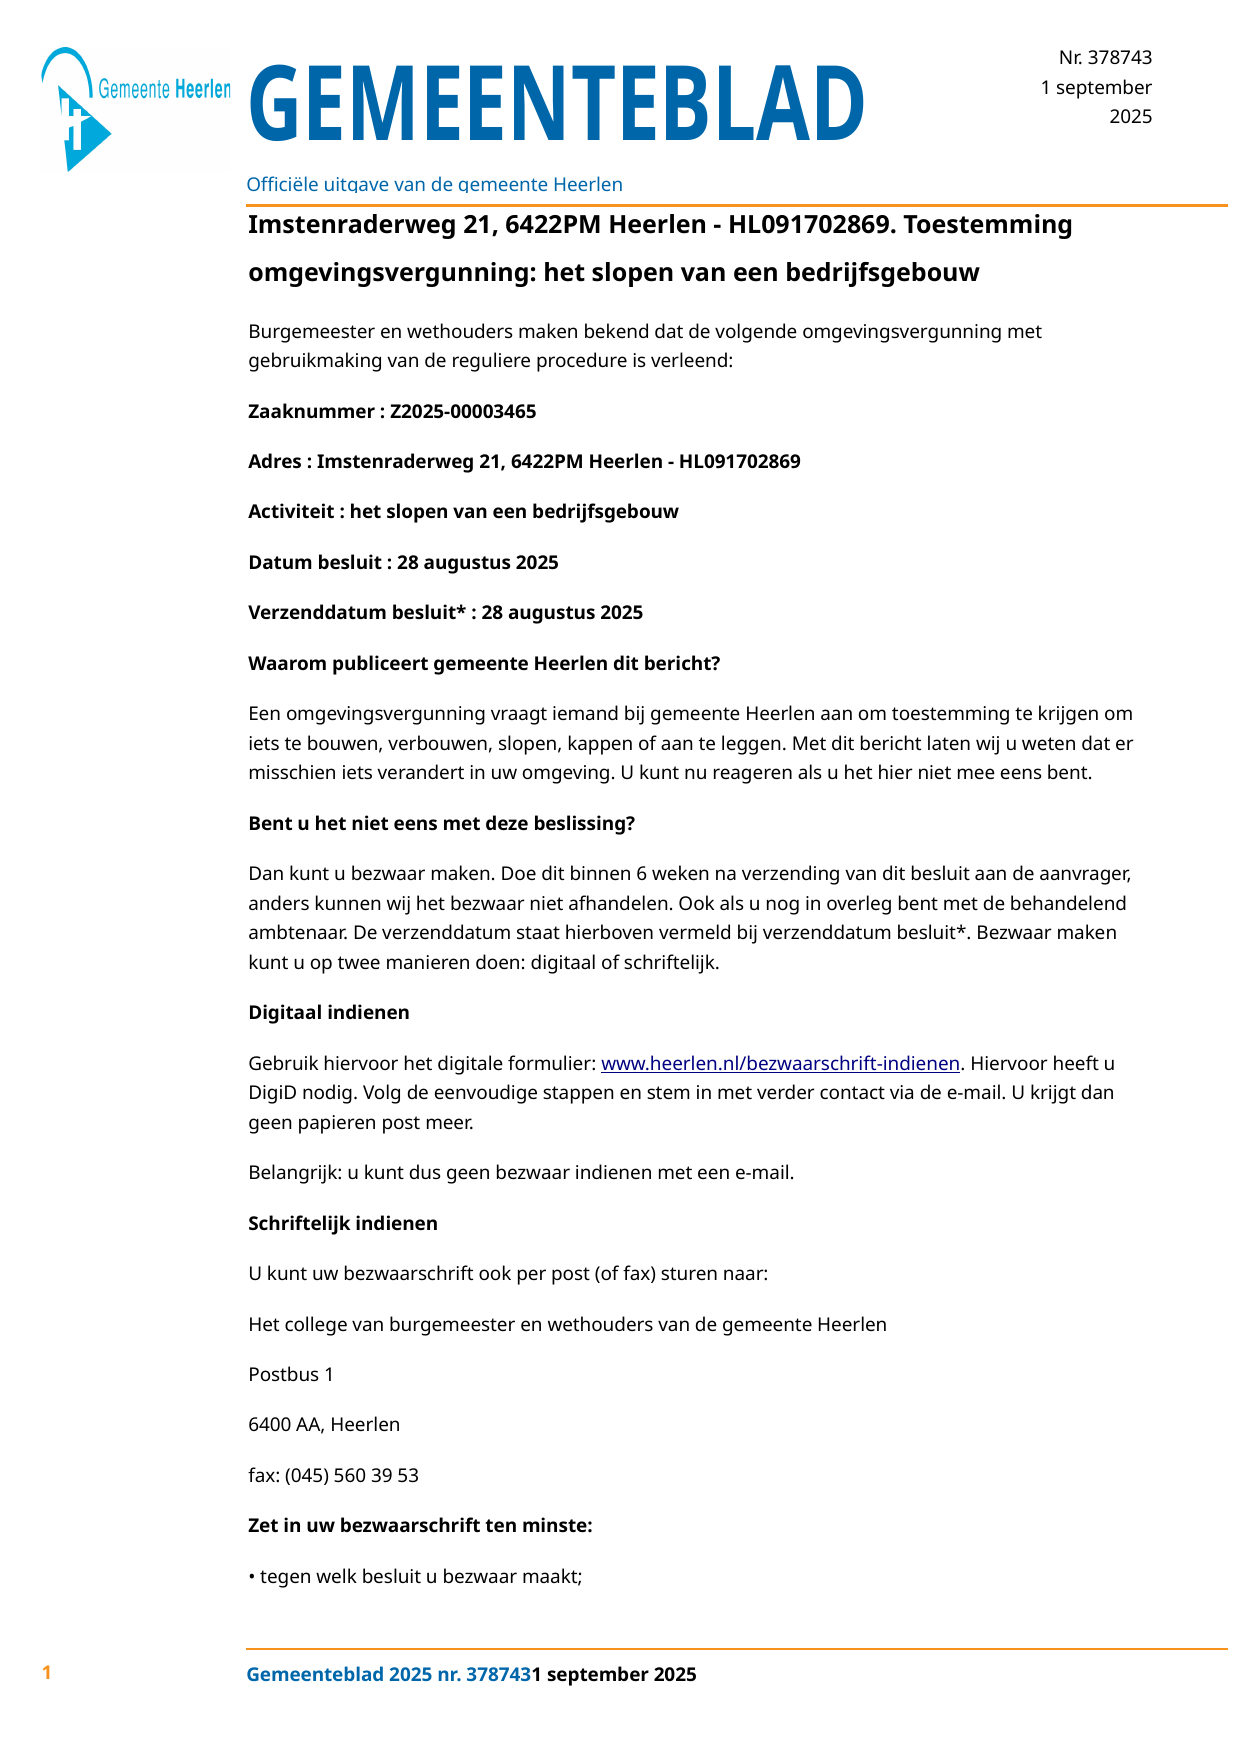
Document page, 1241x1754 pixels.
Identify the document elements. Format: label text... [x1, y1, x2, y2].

text Belangrijk: u kunt dus geen bezwaar indienen met een e-mail. [248, 1159, 1152, 1185]
text Datum besluit : 28 augustus 2025 [248, 549, 1152, 575]
text 6400 AA, Heerlen [248, 1412, 1152, 1437]
text Gebruik hiervoor het digitale formulier: www.heerlen.nl/bezwaarschrift-indienen. Hiervoor heeft u DigiD nodig. Volg de eenvoudige stappen en stem in met verder contact via de e-mail. U krijgt dan geen papieren post meer. [248, 1050, 1152, 1135]
text Een omgevingsvergunning vraagt iemand bij gemeente Heerlen aan om toestemming te krijgen om iets te bouwen, verbouwen, slopen, kappen of aan te leggen. Met dit bericht laten wij u weten dat er misschien iets verandert in uw omgeving. U kunt nu reageren als u het hier niet mee eens bent. [248, 700, 1152, 785]
text Zaaknummer : Z2025-00003465 [248, 398, 1152, 424]
text Digitaal indienen [248, 999, 1152, 1025]
text Imstenraderweg 21, 6422PM Heerlen - HL091702869. Toestemming omgevingsvergunning: het slopen van een bedrijfsgebouw [248, 207, 1152, 288]
picture [41, 47, 231, 172]
text Adres : Imstenraderweg 21, 6422PM Heerlen - HL091702869 [248, 448, 1152, 474]
text Het college van burgemeester en wethouders van de gemeente Heerlen [248, 1311, 1152, 1337]
text Zet in uw bezwaarschrift ten minste: [248, 1512, 1152, 1538]
text Postbus 1 [248, 1361, 1152, 1387]
text Verzenddatum besluit* : 28 augustus 2025 [248, 599, 1152, 625]
text Activiteit : het slopen van een bedrijfsgebouw [248, 499, 1152, 524]
text Schriftelijk indienen [248, 1210, 1152, 1236]
text U kunt uw bezwaarschrift ook per post (of fax) sturen naar: [248, 1260, 1152, 1286]
text Dan kunt u bezwaar maken. Doe dit binnen 6 weken na verzending van dit besluit aan de aanvrager, anders kunnen wij het bezwaar niet afhandelen. Ook als u nog in overleg bent met de behandelend ambtenaar. De verzenddatum staat hierboven vermeld bij verzenddatum besluit*. Bezwaar maken kunt u op twee manieren doen: digitaal of schriftelijk. [248, 860, 1152, 975]
text • tegen welk besluit u bezwaar maakt; [248, 1563, 1152, 1589]
text Waarom publiceert gemeente Heerlen dit bericht? [248, 650, 1152, 676]
picture [41, 47, 59, 70]
text Burgemeester en wethouders maken bekend dat de volgende omgevingsvergunning met gebruikmaking van de reguliere procedure is verleend: [248, 318, 1152, 373]
text fax: (045) 560 39 53 [248, 1462, 1152, 1488]
text Bent u het niet eens met deze beslissing? [248, 810, 1152, 836]
